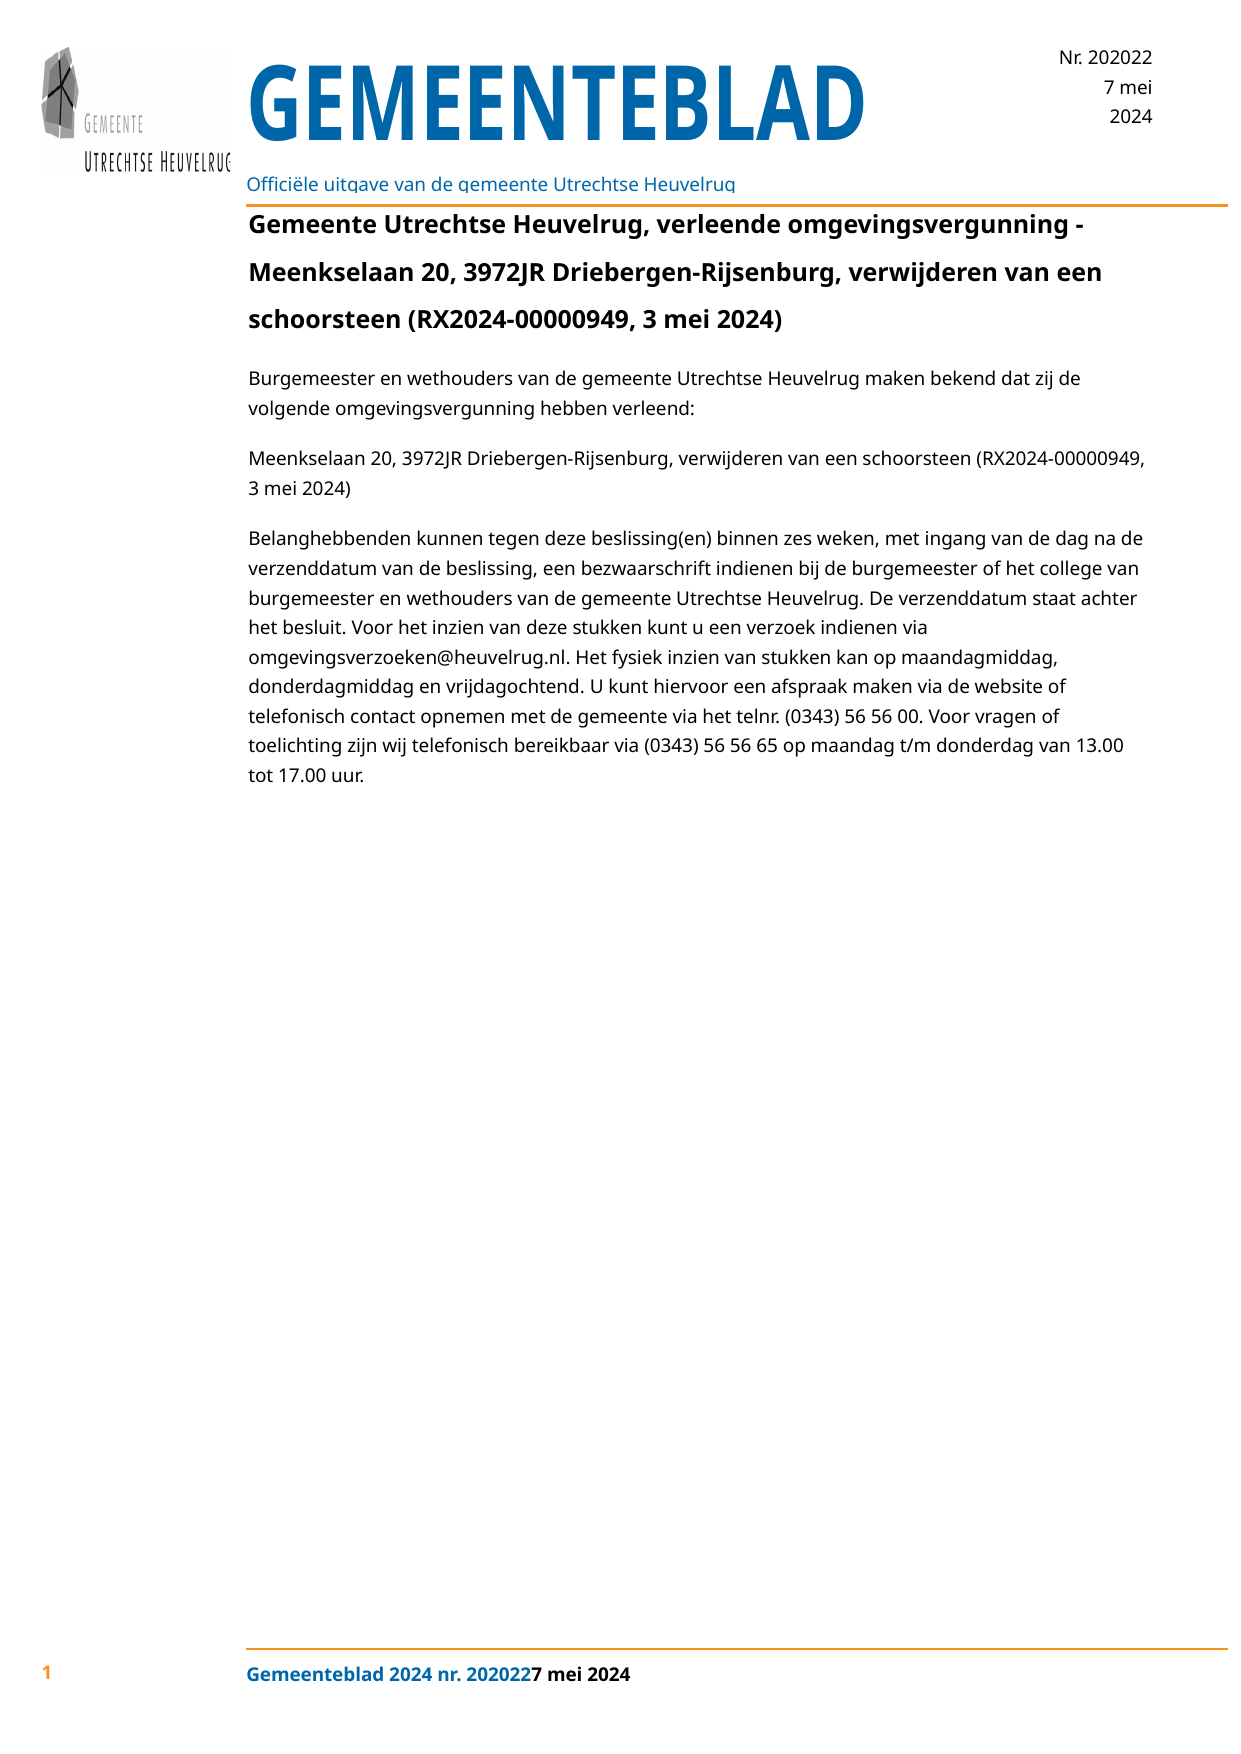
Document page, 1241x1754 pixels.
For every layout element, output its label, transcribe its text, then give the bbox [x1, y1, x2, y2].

text Belanghebbenden kunnen tegen deze beslissing(en) binnen zes weken, met ingang van de dag na de verzenddatum van de beslissing, een bezwaarschrift indienen bij de burgemeester of het college van burgemeester en wethouders van de gemeente Utrechtse Heuvelrug. De verzenddatum staat achter het besluit. Voor het inzien van deze stukken kunt u een verzoek indienen via omgevingsverzoeken@heuvelrug.nl. Het fysiek inzien van stukken kan op maandagmiddag, donderdagmiddag en vrijdagochtend. U kunt hiervoor een afspraak maken via de website of telefonisch contact opnemen met de gemeente via het telnr. (0343) 56 56 00. Voor vragen of toelichting zijn wij telefonisch bereikbaar via (0343) 56 56 65 op maandag t/m donderdag van 13.00 tot 17.00 uur. [248, 526, 1152, 788]
text Gemeente Utrechtse Heuvelrug, verleende omgevingsvergunning - Meenkselaan 20, 3972JR Driebergen-Rijsenburg, verwijderen van een schoorsteen (RX2024-00000949, 3 mei 2024) [248, 207, 1152, 336]
text Burgemeester en wethouders van de gemeente Utrechtse Heuvelrug maken bekend dat zij de volgende omgevingsvergunning hebben verleend: [248, 366, 1152, 421]
picture [41, 47, 231, 172]
text Meenkselaan 20, 3972JR Driebergen-Rijsenburg, verwijderen van een schoorsteen (RX2024-00000949, 3 mei 2024) [248, 446, 1152, 501]
